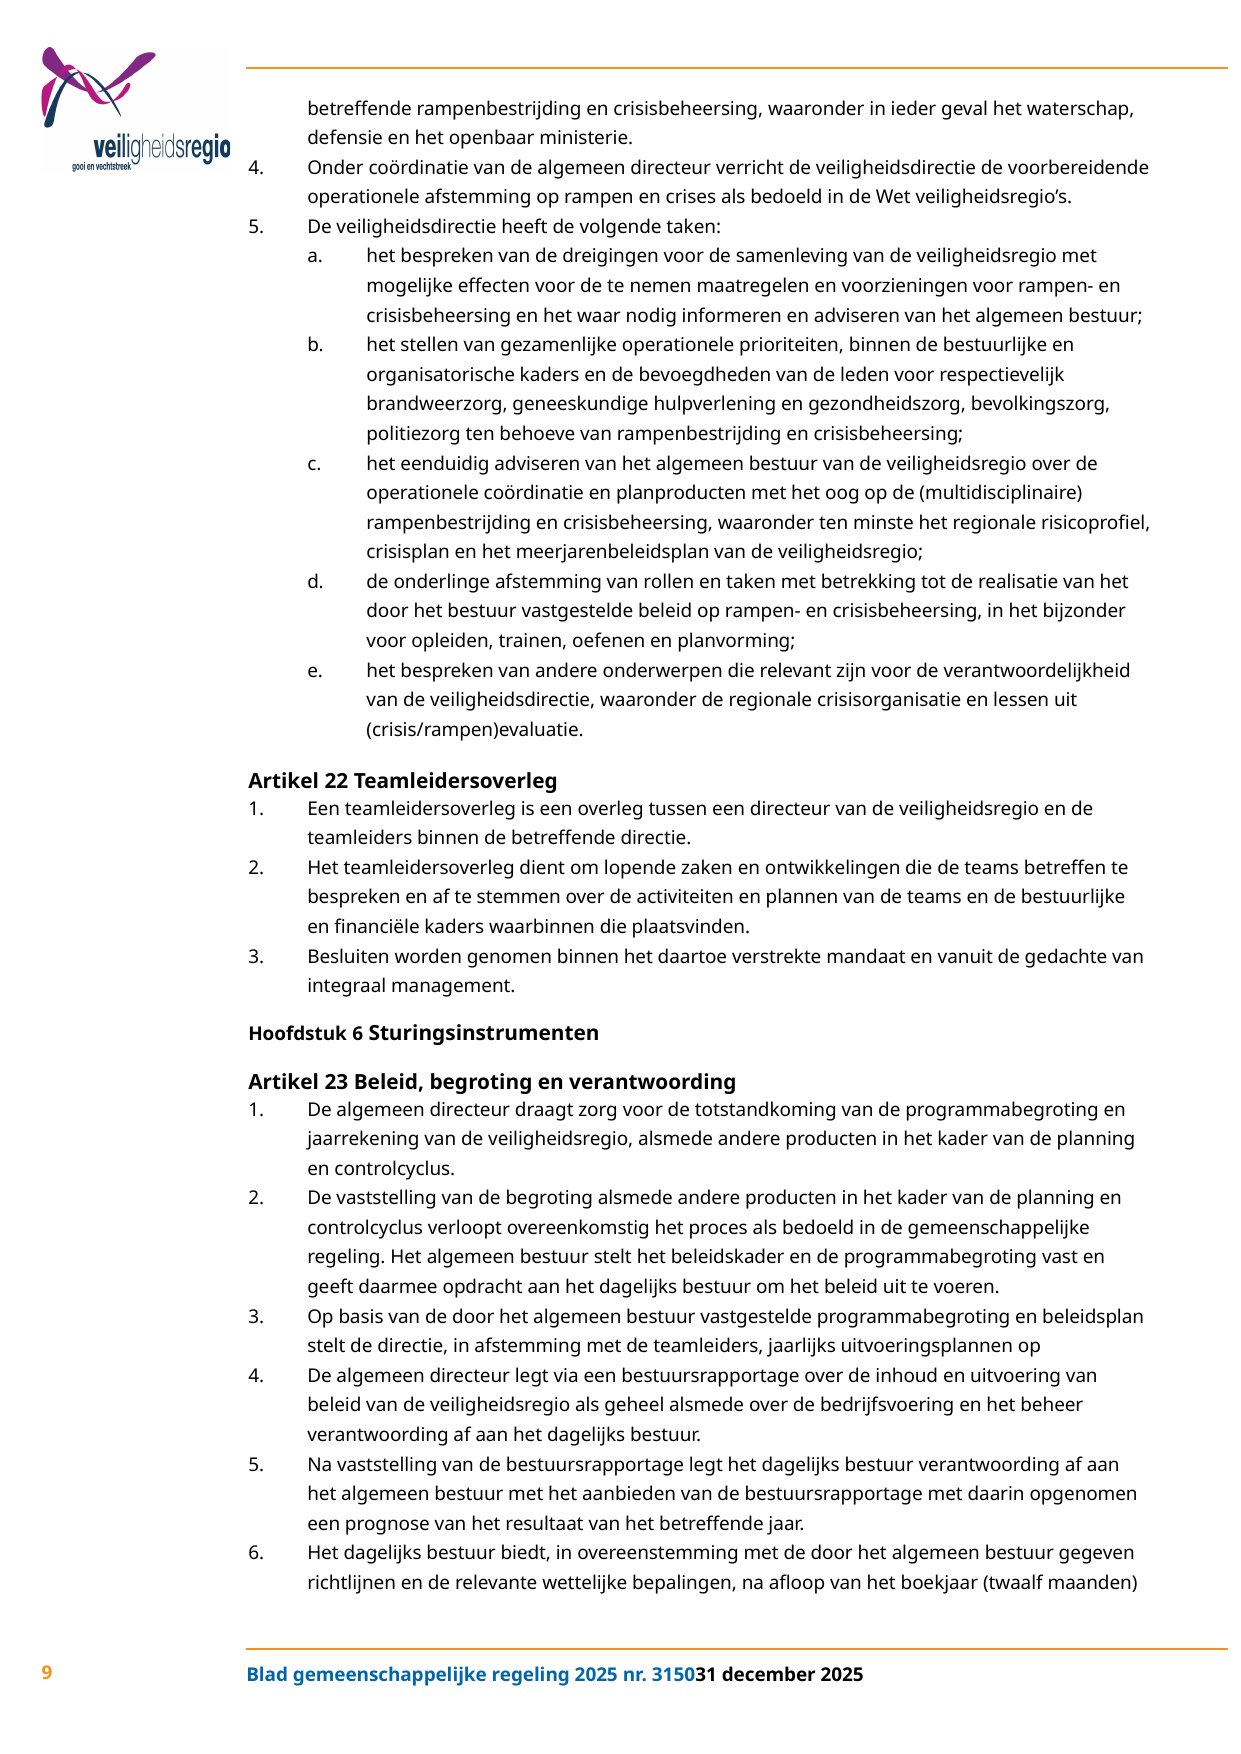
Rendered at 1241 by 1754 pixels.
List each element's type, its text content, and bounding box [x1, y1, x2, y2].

text Hoofdstuk 6 Sturingsinstrumenten [248, 1018, 1152, 1046]
list de onderlinge afstemming van rollen en taken met betrekking tot de realisatie van het door het bestuur vastgestelde beleid op rampen- en crisisbeheersing, in het bijzonder voor opleiden, trainen, oefenen en planvorming; [307, 568, 1152, 653]
text Artikel 23 Beleid, begroting en verantwoording [248, 1067, 1152, 1096]
list De veiligheidsdirectie heeft de volgende taken: [248, 213, 1152, 239]
list het bespreken van de dreigingen voor de samenleving van de veiligheidsregio met mogelijke effecten voor de te nemen maatregelen en voorzieningen voor rampen- en crisisbeheersing en het waar nodig informeren en adviseren van het algemeen bestuur; [307, 243, 1152, 328]
picture [41, 47, 231, 172]
list Het teamleidersoverleg dient om lopende zaken en ontwikkelingen die de teams betreffen te bespreken en af te stemmen over de activiteiten en plannen van de teams en de bestuurlijke en financiële kaders waarbinnen die plaatsvinden. [248, 854, 1152, 939]
list De vaststelling van de begroting alsmede andere producten in het kader van de planning en controlcyclus verloopt overeenkomstig het proces als bedoeld in de gemeenschappelijke regeling. Het algemeen bestuur stelt het beleidskader en de programmabegroting vast en geeft daarmee opdracht aan het dagelijks bestuur om het beleid uit te voeren. [248, 1184, 1152, 1299]
list Besluiten worden genomen binnen het daartoe verstrekte mandaat en vanuit de gedachte van integraal management. [248, 943, 1152, 998]
list betreffende rampenbestrijding en crisisbeheersing, waaronder in ieder geval het waterschap, defensie en het openbaar ministerie. [248, 95, 1152, 150]
list Het dagelijks bestuur biedt, in overeenstemming met de door het algemeen bestuur gegeven richtlijnen en de relevante wettelijke bepalingen, na afloop van het boekjaar (twaalf maanden) [248, 1539, 1152, 1595]
list het bespreken van andere onderwerpen die relevant zijn voor de verantwoordelijkheid van de veiligheidsdirectie, waaronder de regionale crisisorganisatie en lessen uit (crisis/rampen)evaluatie. [307, 657, 1152, 742]
list Na vaststelling van de bestuursrapportage legt het dagelijks bestuur verantwoording af aan het algemeen bestuur met het aanbieden van de bestuursrapportage met daarin opgenomen een prognose van het resultaat van het betreffende jaar. [248, 1451, 1152, 1536]
list het eenduidig adviseren van het algemeen bestuur van de veiligheidsregio over de operationele coördinatie en planproducten met het oog op de (multidisciplinaire) rampenbestrijding en crisisbeheersing, waaronder ten minste het regionale risicoprofiel, crisisplan en het meerjarenbeleidsplan van de veiligheidsregio; [307, 450, 1152, 564]
list De algemeen directeur draagt zorg voor de totstandkoming van de programmabegroting en jaarrekening van de veiligheidsregio, alsmede andere producten in het kader van de planning en controlcyclus. [248, 1096, 1152, 1181]
list Onder coördinatie van de algemeen directeur verricht de veiligheidsdirectie de voorbereidende operationele afstemming op rampen en crises als bedoeld in de Wet veiligheidsregio’s. [248, 154, 1152, 209]
list het stellen van gezamenlijke operationele prioriteiten, binnen de bestuurlijke en organisatorische kaders en de bevoegdheden van de leden voor respectievelijk brandweerzorg, geneeskundige hulpverlening en gezondheidszorg, bevolkingszorg, politiezorg ten behoeve van rampenbestrijding en crisisbeheersing; [307, 331, 1152, 446]
text Artikel 22 Teamleidersoverleg [248, 766, 1152, 795]
list Een teamleidersoverleg is een overleg tussen een directeur van de veiligheidsregio en de teamleiders binnen de betreffende directie. [248, 795, 1152, 850]
list De algemeen directeur legt via een bestuursrapportage over de inhoud en uitvoering van beleid van de veiligheidsregio als geheel alsmede over de bedrijfsvoering en het beheer verantwoording af aan het dagelijks bestuur. [248, 1362, 1152, 1447]
list Op basis van de door het algemeen bestuur vastgestelde programmabegroting en beleidsplan stelt de directie, in afstemming met de teamleiders, jaarlijks uitvoeringsplannen op [248, 1303, 1152, 1358]
